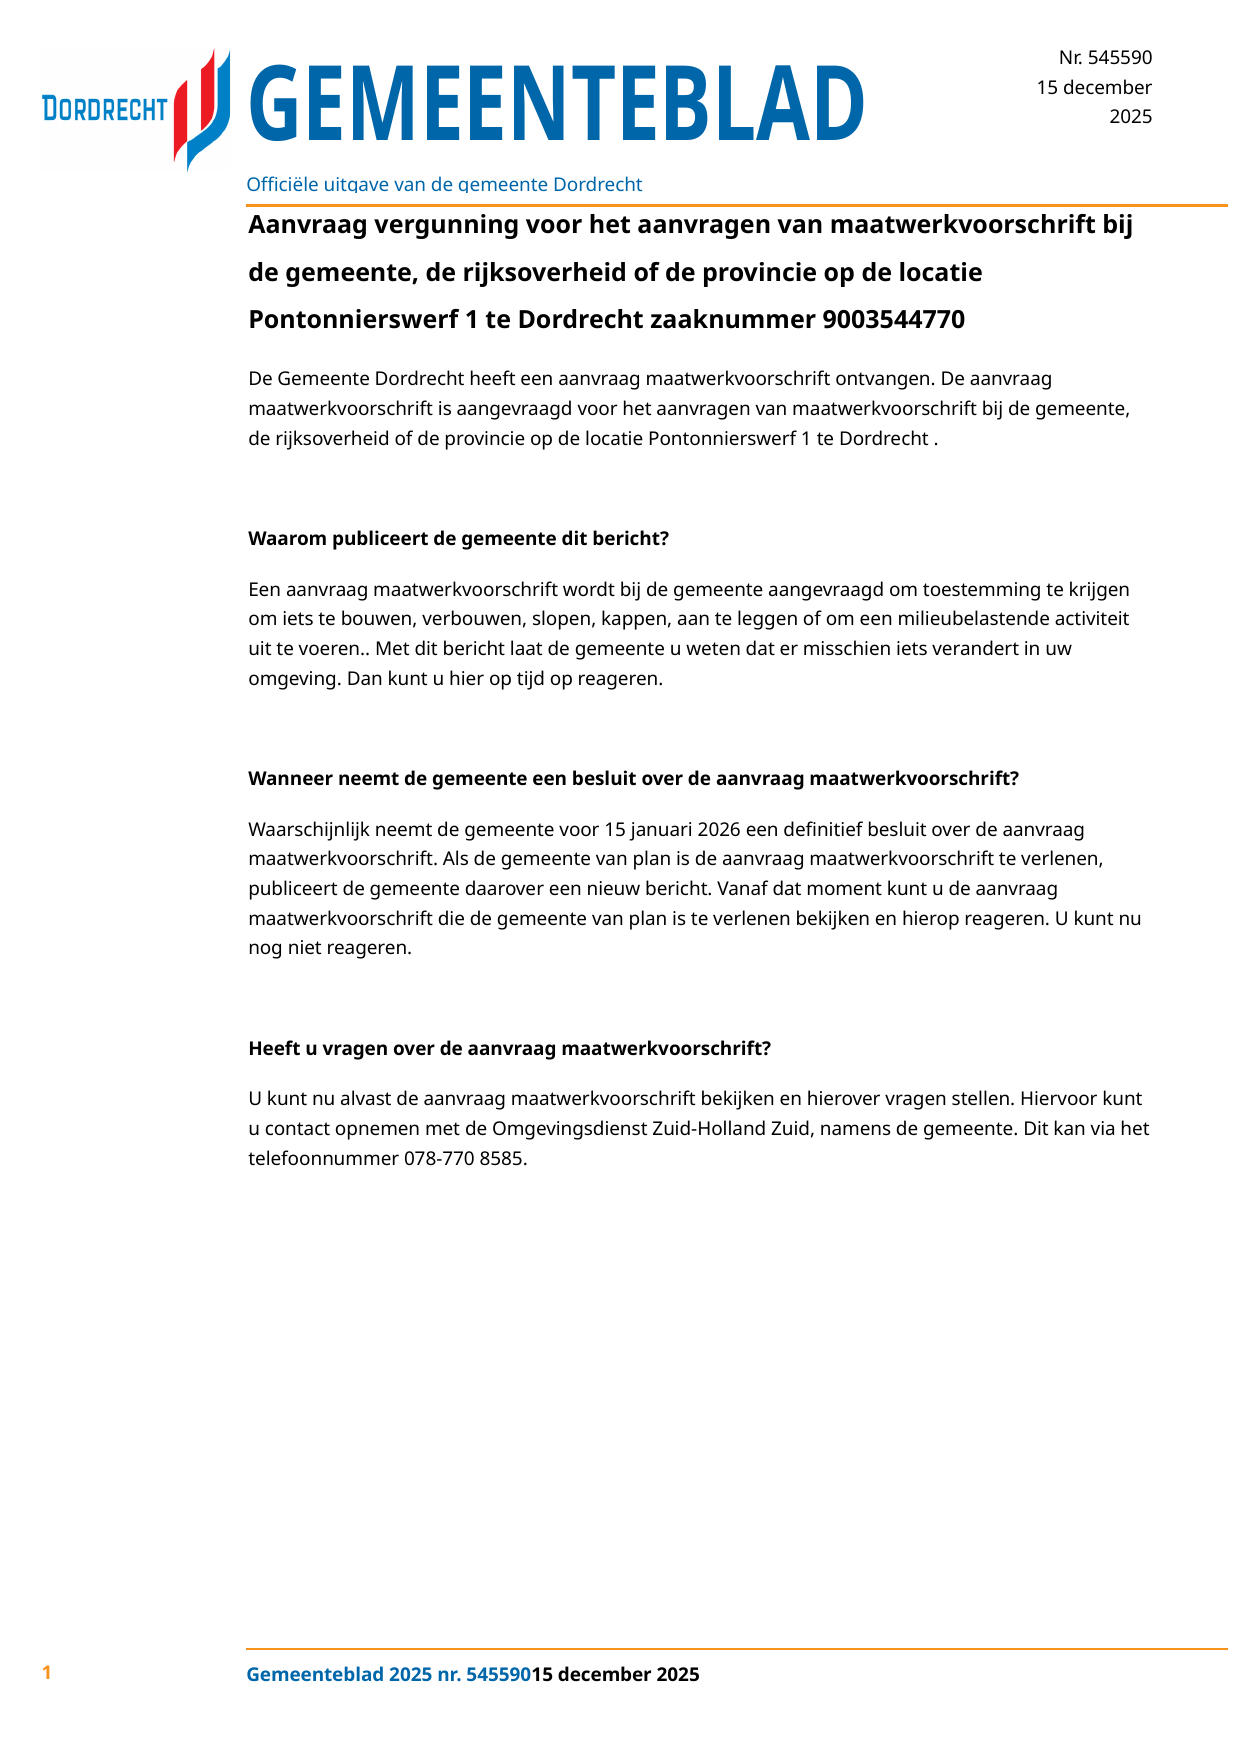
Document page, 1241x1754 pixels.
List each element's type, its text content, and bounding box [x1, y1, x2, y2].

text Wanneer neemt de gemeente een besluit over de aanvraag maatwerkvoorschrift? [248, 766, 1152, 791]
text Waarschijnlijk neemt de gemeente voor 15 januari 2026 een definitief besluit over de aanvraag maatwerkvoorschrift. Als de gemeente van plan is de aanvraag maatwerkvoorschrift te verlenen, publiceert de gemeente daarover een nieuw bericht. Vanaf dat moment kunt u de aanvraag maatwerkvoorschrift die de gemeente van plan is te verlenen bekijken en hierop reageren. U kunt nu nog niet reageren. [248, 816, 1152, 960]
text Een aanvraag maatwerkvoorschrift wordt bij de gemeente aangevraagd om toestemming te krijgen om iets te bouwen, verbouwen, slopen, kappen, aan te leggen of om een milieubelastende activiteit uit te voeren.. Met dit bericht laat de gemeente u weten dat er misschien iets verandert in uw omgeving. Dan kunt u hier op tijd op reageren. [248, 576, 1152, 690]
text U kunt nu alvast de aanvraag maatwerkvoorschrift bekijken en hierover vragen stellen. Hiervoor kunt u contact opnemen met de Omgevingsdienst Zuid-Holland Zuid, namens de gemeente. Dit kan via het telefoonnummer 078-770 8585. [248, 1086, 1152, 1170]
text Aanvraag vergunning voor het aanvragen van maatwerkvoorschrift bij de gemeente, de rijksoverheid of de provincie op de locatie Pontonnierswerf 1 te Dordrecht zaaknummer 9003544770 [248, 207, 1152, 336]
text Heeft u vragen over de aanvraag maatwerkvoorschrift? [248, 1035, 1152, 1061]
text De Gemeente Dordrecht heeft een aanvraag maatwerkvoorschrift ontvangen. De aanvraag maatwerkvoorschrift is aangevraagd voor het aanvragen van maatwerkvoorschrift bij de gemeente, de rijksoverheid of de provincie op de locatie Pontonnierswerf 1 te Dordrecht . [248, 366, 1152, 450]
text Waarom publiceert de gemeente dit bericht? [248, 526, 1152, 551]
picture [41, 47, 231, 172]
